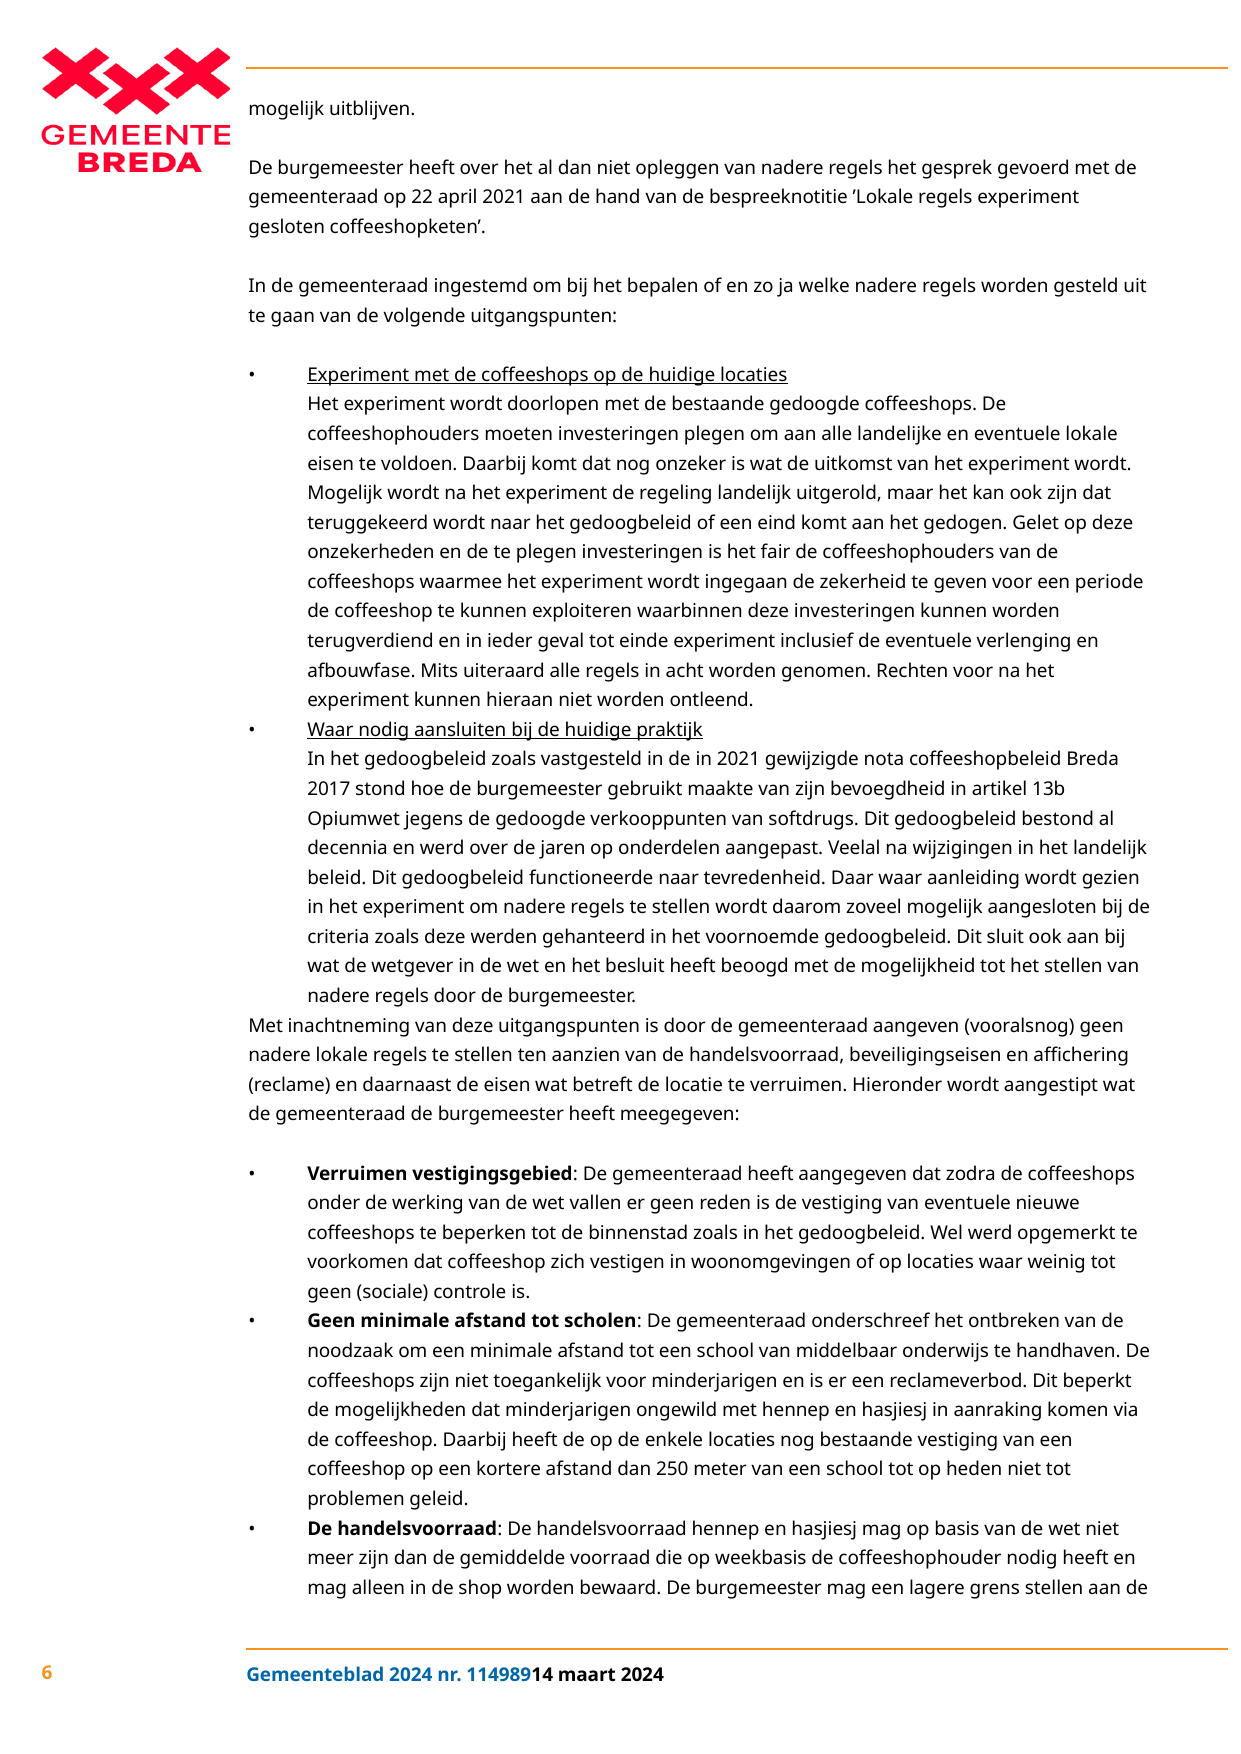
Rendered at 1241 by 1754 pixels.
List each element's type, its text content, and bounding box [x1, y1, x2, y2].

picture [41, 47, 231, 172]
list Experiment met de coffeeshops op de huidige locaties [248, 361, 1152, 387]
text In de gemeenteraad ingestemd om bij het bepalen of en zo ja welke nadere regels worden gesteld uit te gaan van de volgende uitgangspunten: [248, 272, 1152, 328]
list De handelsvoorraad: De handelsvoorraad hennep en hasjiesj mag op basis van de wet niet meer zijn dan de gemiddelde voorraad die op weekbasis de coffeeshophouder nodig heeft en mag alleen in de shop worden bewaard. De burgemeester mag een lagere grens stellen aan de [248, 1515, 1152, 1600]
text De burgemeester heeft over het al dan niet opleggen van nadere regels het gesprek gevoerd met de gemeenteraad op 22 april 2021 aan de hand van de bespreeknotitie ’Lokale regels experiment gesloten coffeeshopketen’. [248, 154, 1152, 239]
list In het gedoogbeleid zoals vastgesteld in de in 2021 gewijzigde nota coffeeshopbeleid Breda 2017 stond hoe de burgemeester gebruikt maakte van zijn bevoegdheid in artikel 13b Opiumwet jegens de gedoogde verkooppunten van softdrugs. Dit gedoogbeleid bestond al decennia en werd over de jaren op onderdelen aangepast. Veelal na wijzigingen in het landelijk beleid. Dit gedoogbeleid functioneerde naar tevredenheid. Daar waar aanleiding wordt gezien in het experiment om nadere regels te stellen wordt daarom zoveel mogelijk aangesloten bij de criteria zoals deze werden gehanteerd in het voornoemde gedoogbeleid. Dit sluit ook aan bij wat de wetgever in de wet en het besluit heeft beoogd met de mogelijkheid tot het stellen van nadere regels door de burgemeester. [248, 746, 1152, 1008]
list Het experiment wordt doorlopen met de bestaande gedoogde coffeeshops. De coffeeshophouders moeten investeringen plegen om aan alle landelijke en eventuele lokale eisen te voldoen. Daarbij komt dat nog onzeker is wat de uitkomst van het experiment wordt. Mogelijk wordt na het experiment de regeling landelijk uitgerold, maar het kan ook zijn dat teruggekeerd wordt naar het gedoogbeleid of een eind komt aan het gedogen. Gelet op deze onzekerheden en de te plegen investeringen is het fair de coffeeshophouders van de coffeeshops waarmee het experiment wordt ingegaan de zekerheid te geven voor een periode de coffeeshop te kunnen exploiteren waarbinnen deze investeringen kunnen worden terugverdiend en in ieder geval tot einde experiment inclusief de eventuele verlenging en afbouwfase. Mits uiteraard alle regels in acht worden genomen. Rechten voor na het experiment kunnen hieraan niet worden ontleend. [248, 391, 1152, 712]
list Verruimen vestigingsgebied: De gemeenteraad heeft aangegeven dat zodra de coffeeshops onder de werking van de wet vallen er geen reden is de vestiging van eventuele nieuwe coffeeshops te beperken tot de binnenstad zoals in het gedoogbeleid. Wel werd opgemerkt te voorkomen dat coffeeshop zich vestigen in woonomgevingen of op locaties waar weinig tot geen (sociale) controle is. [248, 1160, 1152, 1304]
list Waar nodig aansluiten bij de huidige praktijk [248, 716, 1152, 742]
text Met inachtneming van deze uitgangspunten is door de gemeenteraad aangeven (vooralsnog) geen nadere lokale regels te stellen ten aanzien van de handelsvoorraad, beveiligingseisen en affichering (reclame) en daarnaast de eisen wat betreft de locatie te verruimen. Hieronder wordt aangestipt wat de gemeenteraad de burgemeester heeft meegegeven: [248, 1012, 1152, 1126]
text mogelijk uitblijven. [248, 95, 1152, 121]
list Geen minimale afstand tot scholen: De gemeenteraad onderschreef het ontbreken van de noodzaak om een minimale afstand tot een school van middelbaar onderwijs te handhaven. De coffeeshops zijn niet toegankelijk voor minderjarigen en is er een reclameverbod. Dit beperkt de mogelijkheden dat minderjarigen ongewild met hennep en hasjiesj in aanraking komen via de coffeeshop. Daarbij heeft de op de enkele locaties nog bestaande vestiging van een coffeeshop op een kortere afstand dan 250 meter van een school tot op heden niet tot problemen geleid. [248, 1308, 1152, 1511]
